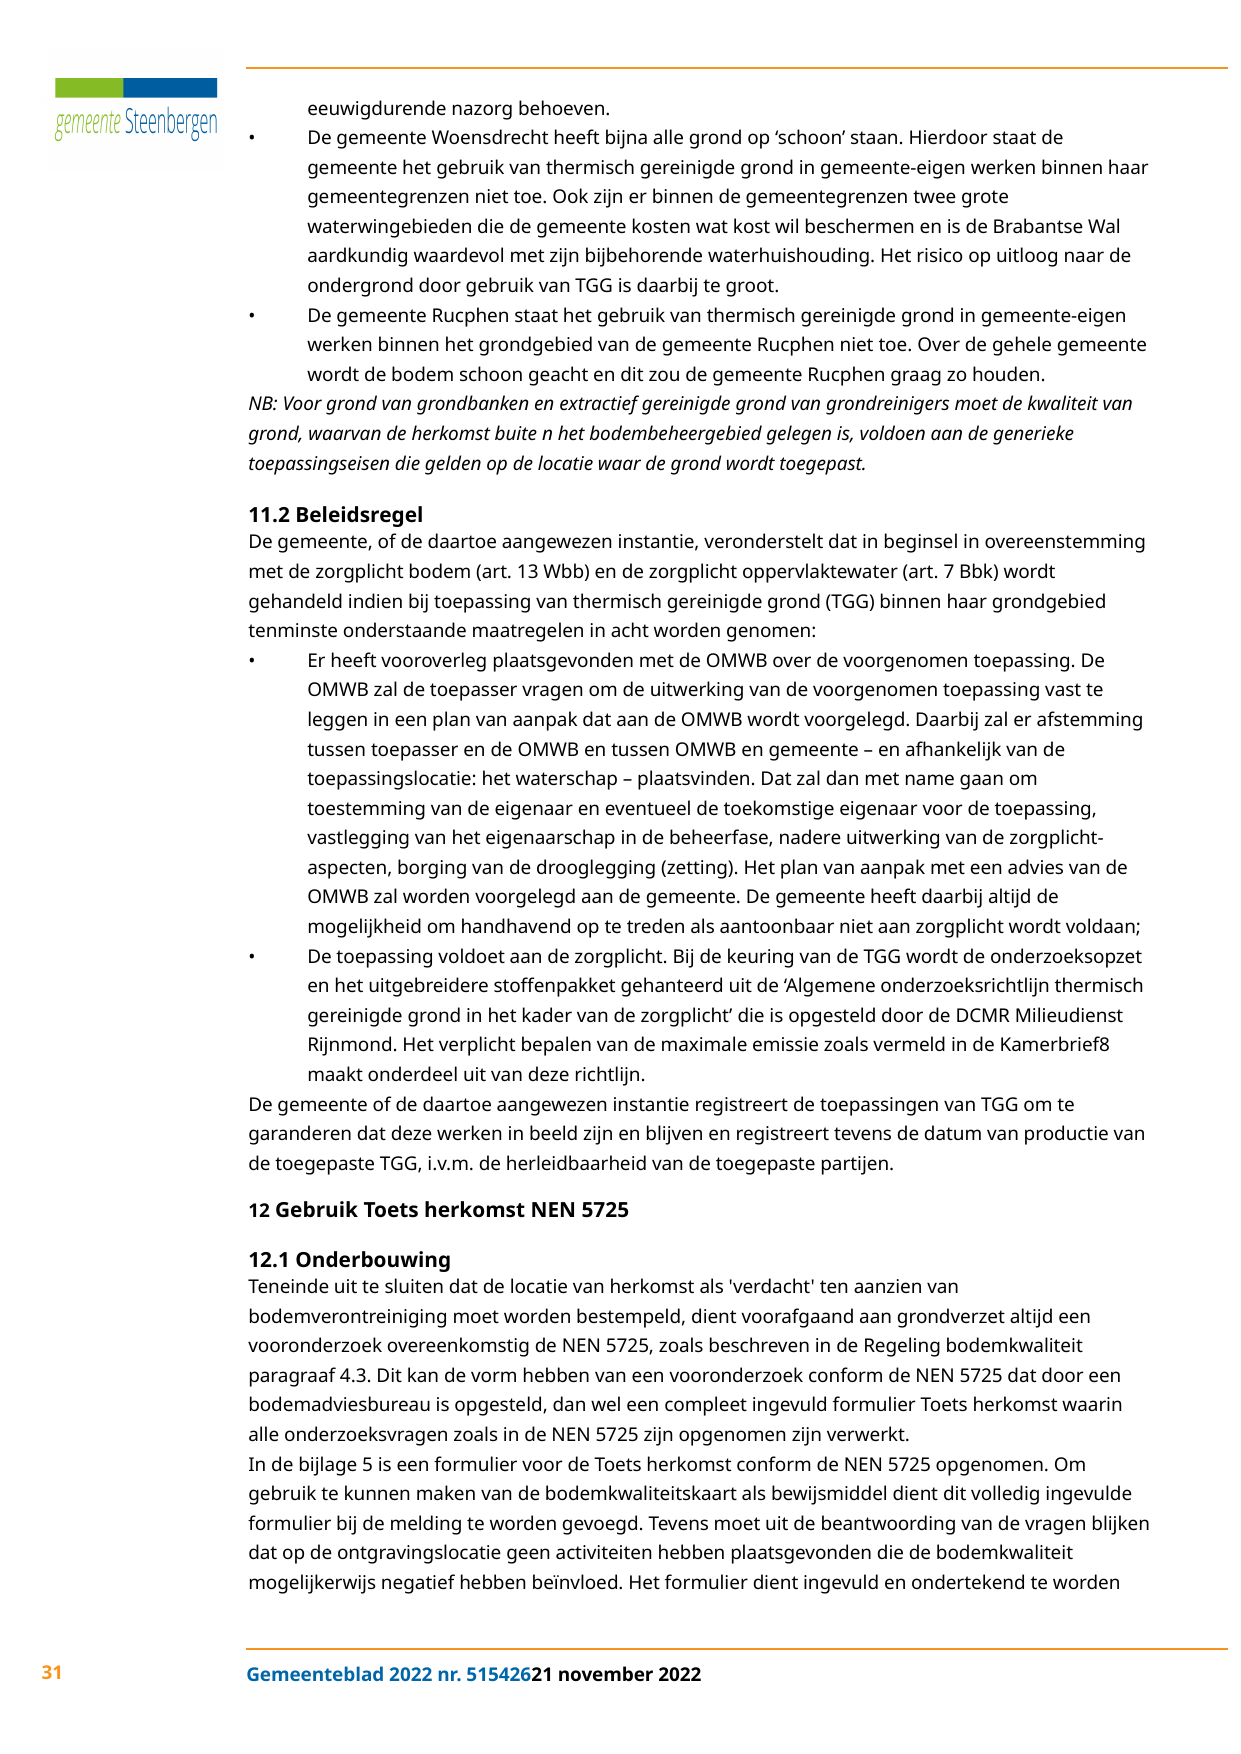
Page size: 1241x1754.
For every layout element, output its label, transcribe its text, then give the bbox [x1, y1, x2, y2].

text De gemeente, of de daartoe aangewezen instantie, veronderstelt dat in beginsel in overeenstemming met de zorgplicht bodem (art. 13 Wbb) en de zorgplicht oppervlaktewater (art. 7 Bbk) wordt gehandeld indien bij toepassing van thermisch gereinigde grond (TGG) binnen haar grondgebied tenminste onderstaande maatregelen in acht worden genomen: [248, 529, 1152, 643]
text De gemeente of de daartoe aangewezen instantie registreert de toepassingen van TGG om te garanderen dat deze werken in beeld zijn en blijven en registreert tevens de datum van productie van de toegepaste TGG, i.v.m. de herleidbaarheid van de toegepaste partijen. [248, 1091, 1152, 1176]
text In de bijlage 5 is een formulier voor de Toets herkomst conform de NEN 5725 opgenomen. Om gebruik te kunnen maken van de bodemkwaliteitskaart als bewijsmiddel dient dit volledig ingevulde formulier bij de melding te worden gevoegd. Tevens moet uit de beantwoording van de vragen blijken dat op de ontgravingslocatie geen activiteiten hebben plaatsgevonden die de bodemkwaliteit mogelijkerwijs negatief hebben beïnvloed. Het formulier dient ingevuld en ondertekend te worden [248, 1451, 1152, 1595]
list eeuwigdurende nazorg behoeven. [248, 95, 1152, 121]
text Teneinde uit te sluiten dat de locatie van herkomst als 'verdacht' ten aanzien van bodemverontreiniging moet worden bestempeld, dient voorafgaand aan grondverzet altijd een vooronderzoek overeenkomstig de NEN 5725, zoals beschreven in de Regeling bodemkwaliteit paragraaf 4.3. Dit kan de vorm hebben van een vooronderzoek conform de NEN 5725 dat door een bodemadviesbureau is opgesteld, dan wel een compleet ingevuld formulier Toets herkomst waarin alle onderzoeksvragen zoals in de NEN 5725 zijn opgenomen zijn verwerkt. [248, 1273, 1152, 1447]
list De toepassing voldoet aan de zorgplicht. Bij de keuring van de TGG wordt de onderzoeksopzet en het uitgebreidere stoffenpakket gehanteerd uit de ‘Algemene onderzoeksrichtlijn thermisch gereinigde grond in het kader van de zorgplicht’ die is opgesteld door de DCMR Milieudienst Rijnmond. Het verplicht bepalen van de maximale emissie zoals vermeld in de Kamerbrief8 maakt onderdeel uit van deze richtlijn. [248, 943, 1152, 1087]
list Er heeft vooroverleg plaatsgevonden met de OMWB over de voorgenomen toepassing. De OMWB zal de toepasser vragen om de uitwerking van de voorgenomen toepassing vast te leggen in een plan van aanpak dat aan de OMWB wordt voorgelegd. Daarbij zal er afstemming tussen toepasser en de OMWB en tussen OMWB en gemeente – en afhankelijk van de toepassingslocatie: het waterschap – plaatsvinden. Dat zal dan met name gaan om toestemming van de eigenaar en eventueel de toekomstige eigenaar voor de toepassing, vastlegging van het eigenaarschap in de beheerfase, nadere uitwerking van de zorgplicht-aspecten, borging van de drooglegging (zetting). Het plan van aanpak met een advies van de OMWB zal worden voorgelegd aan de gemeente. De gemeente heeft daarbij altijd de mogelijkheid om handhavend op te treden als aantoonbaar niet aan zorgplicht wordt voldaan; [248, 647, 1152, 939]
text 12.1 Onderbouwing [248, 1245, 1152, 1273]
list De gemeente Rucphen staat het gebruik van thermisch gereinigde grond in gemeente-eigen werken binnen het grondgebied van de gemeente Rucphen niet toe. Over de gehele gemeente wordt de bodem schoon geacht en dit zou de gemeente Rucphen graag zo houden. [248, 302, 1152, 387]
text 11.2 Beleidsregel [248, 500, 1152, 529]
text 12 Gebruik Toets herkomst NEN 5725 [248, 1196, 1152, 1224]
text NB: Voor grond van grondbanken en extractief gereinigde grond van grondreinigers moet de kwaliteit van grond, waarvan de herkomst buite n het bodembeheergebied gelegen is, voldoen aan de generieke toepassingseisen die gelden op de locatie waar de grond wordt toegepast. [248, 391, 1152, 476]
list De gemeente Woensdrecht heeft bijna alle grond op ‘schoon’ staan. Hierdoor staat de gemeente het gebruik van thermisch gereinigde grond in gemeente-eigen werken binnen haar gemeentegrenzen niet toe. Ook zijn er binnen de gemeentegrenzen twee grote waterwingebieden die de gemeente kosten wat kost wil beschermen en is de Brabantse Wal aardkundig waardevol met zijn bijbehorende waterhuishouding. Het risico op uitloog naar de ondergrond door gebruik van TGG is daarbij te groot. [248, 124, 1152, 298]
picture [41, 47, 231, 172]
